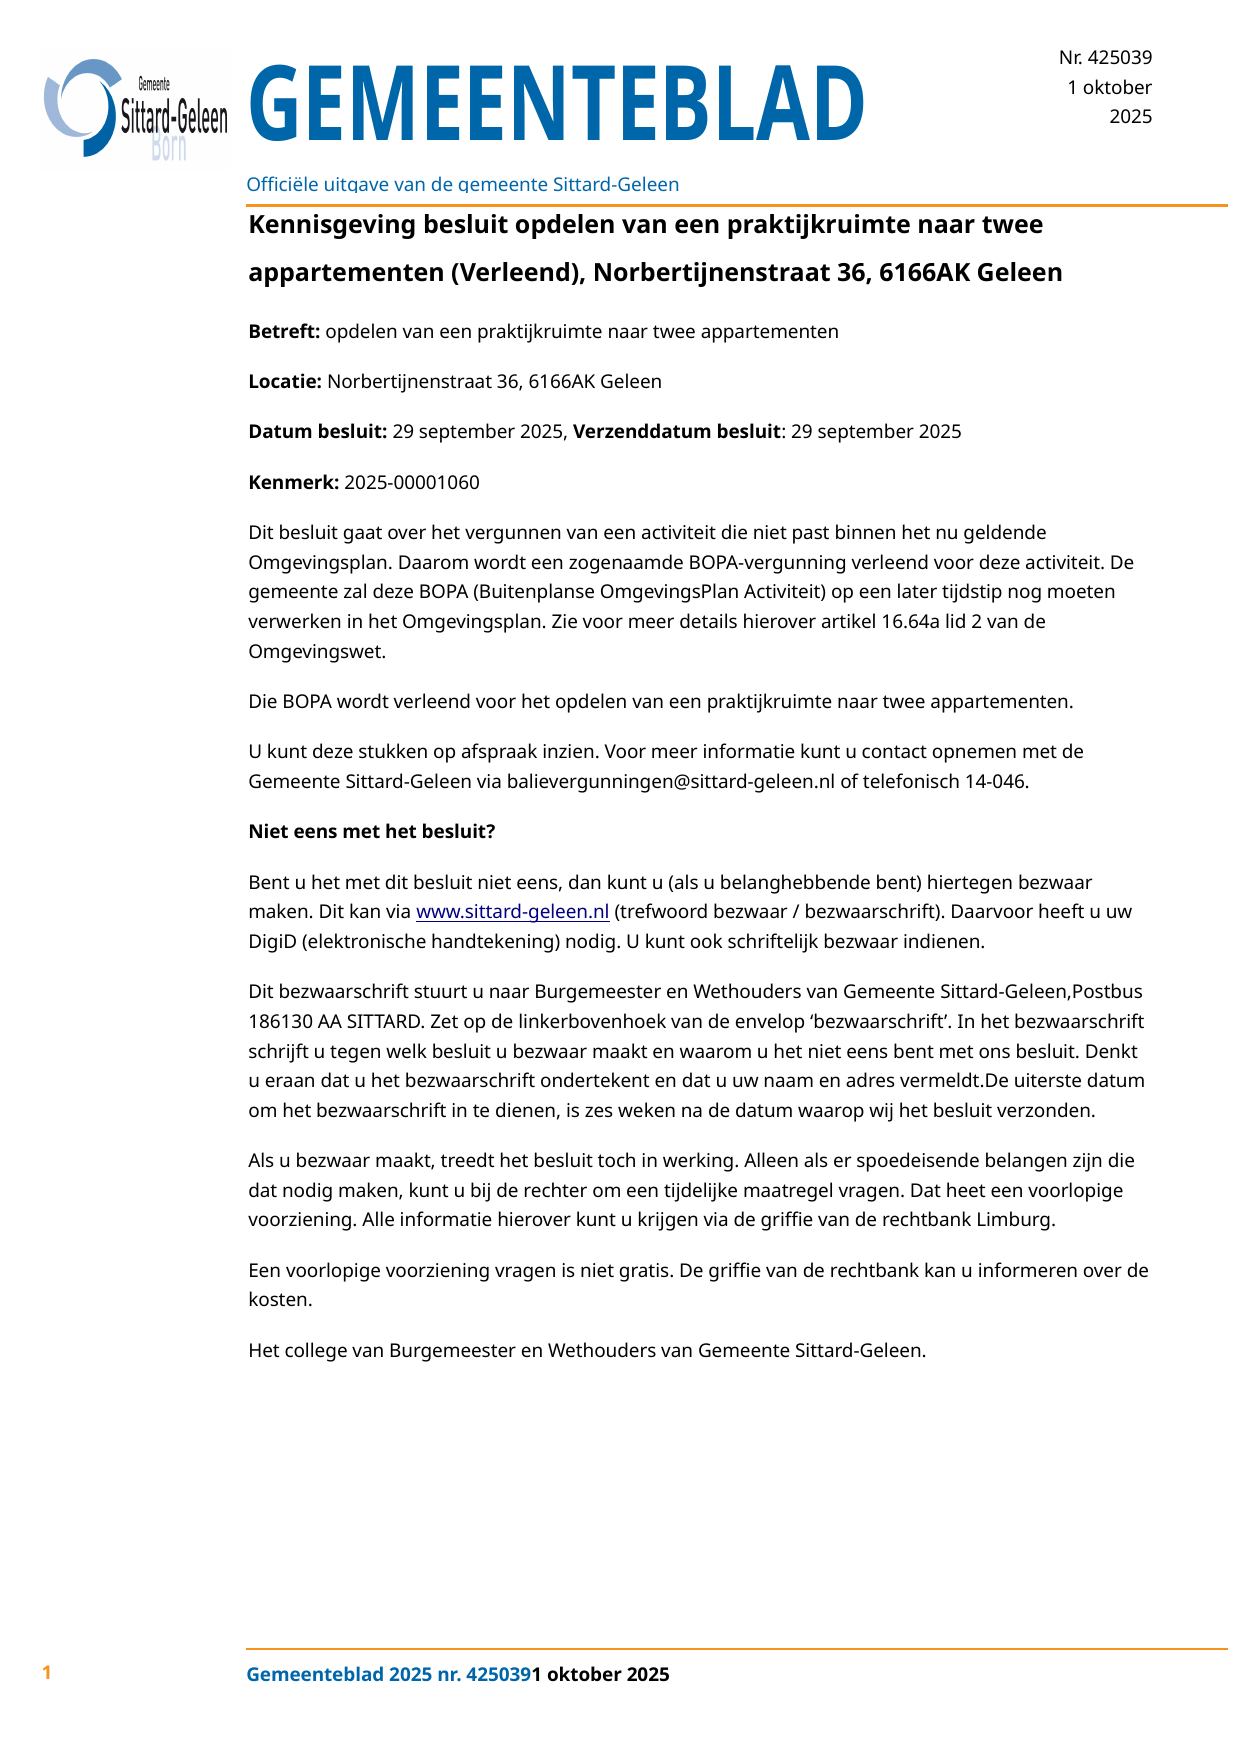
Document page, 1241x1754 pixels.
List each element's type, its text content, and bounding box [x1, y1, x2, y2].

text Bent u het met dit besluit niet eens, dan kunt u (als u belanghebbende bent) hiertegen bezwaar maken. Dit kan via www.sittard-geleen.nl (trefwoord bezwaar / bezwaarschrift). Daarvoor heeft u uw DigiD (elektronische handtekening) nodig. U kunt ook schriftelijk bezwaar indienen. [248, 869, 1152, 954]
text Datum besluit: 29 september 2025, Verzenddatum besluit: 29 september 2025 [248, 419, 1152, 444]
text Dit bezwaarschrift stuurt u naar Burgemeester en Wethouders van Gemeente Sittard-Geleen,Postbus 186130 AA SITTARD. Zet op de linkerbovenhoek van de envelop ‘bezwaarschrift’. In het bezwaarschrift schrijft u tegen welk besluit u bezwaar maakt en waarom u het niet eens bent met ons besluit. Denkt u eraan dat u het bezwaarschrift ondertekent en dat u uw naam en adres vermeldt.De uiterste datum om het bezwaarschrift in te dienen, is zes weken na de datum waarop wij het besluit verzonden. [248, 979, 1152, 1123]
picture [41, 47, 231, 172]
text Die BOPA wordt verleend voor het opdelen van een praktijkruimte naar twee appartementen. [248, 688, 1152, 714]
text Het college van Burgemeester en Wethouders van Gemeente Sittard-Geleen. [248, 1337, 1152, 1363]
text U kunt deze stukken op afspraak inzien. Voor meer informatie kunt u contact opnemen met de Gemeente Sittard-Geleen via balievergunningen@sittard-geleen.nl of telefonisch 14-046. [248, 739, 1152, 794]
text Kennisgeving besluit opdelen van een praktijkruimte naar twee appartementen (Verleend), Norbertijnenstraat 36, 6166AK Geleen [248, 207, 1152, 288]
text Betreft: opdelen van een praktijkruimte naar twee appartementen [248, 318, 1152, 344]
text Locatie: Norbertijnenstraat 36, 6166AK Geleen [248, 368, 1152, 394]
text Kenmerk: 2025-00001060 [248, 469, 1152, 495]
text Dit besluit gaat over het vergunnen van een activiteit die niet past binnen het nu geldende Omgevingsplan. Daarom wordt een zogenaamde BOPA-vergunning verleend voor deze activiteit. De gemeente zal deze BOPA (Buitenplanse OmgevingsPlan Activiteit) op een later tijdstip nog moeten verwerken in het Omgevingsplan. Zie voor meer details hierover artikel 16.64a lid 2 van de Omgevingswet. [248, 519, 1152, 664]
text Een voorlopige voorziening vragen is niet gratis. De griffie van de rechtbank kan u informeren over de kosten. [248, 1257, 1152, 1312]
text Als u bezwaar maakt, treedt het besluit toch in werking. Alleen als er spoedeisende belangen zijn die dat nodig maken, kunt u bij de rechter om een tijdelijke maatregel vragen. Dat heet een voorlopige voorziening. Alle informatie hierover kunt u krijgen via de griffie van de rechtbank Limburg. [248, 1147, 1152, 1232]
text Niet eens met het besluit? [248, 819, 1152, 844]
